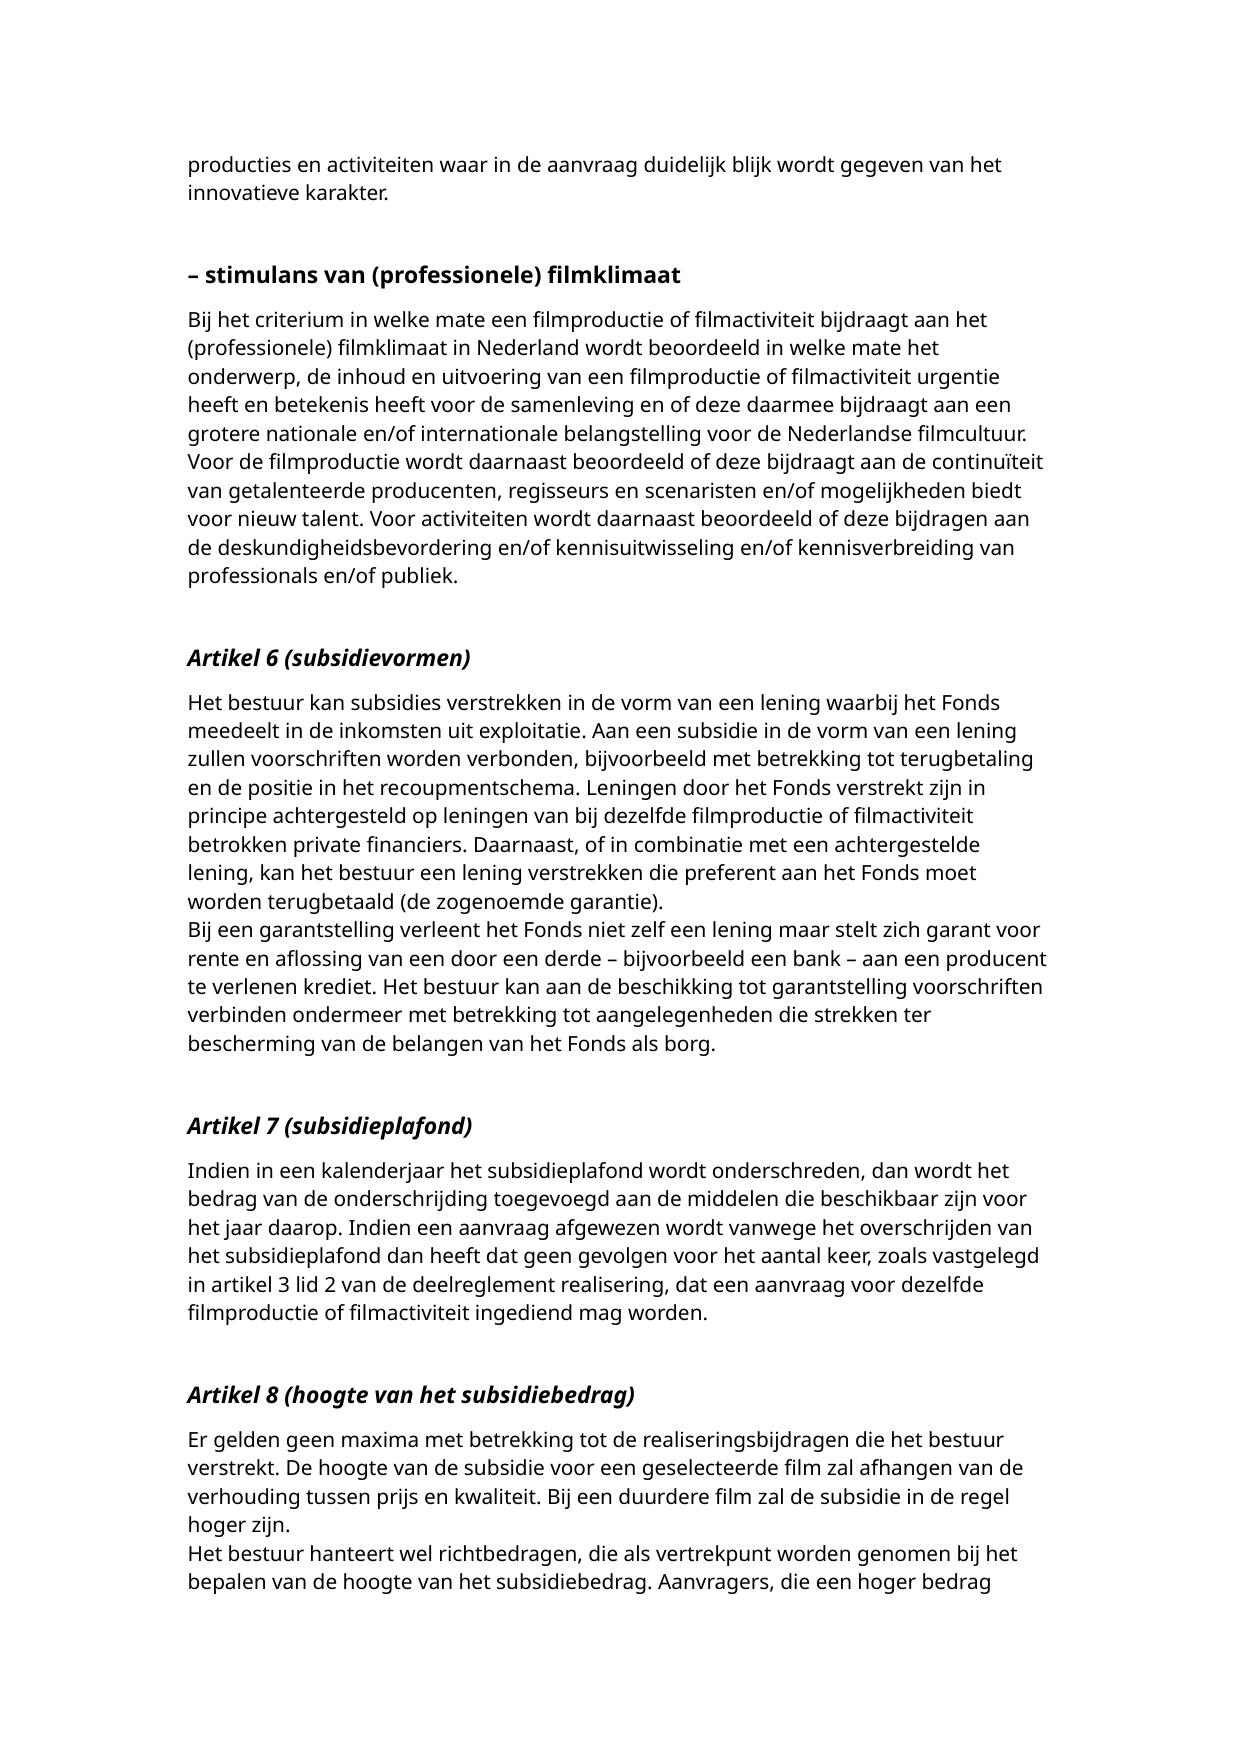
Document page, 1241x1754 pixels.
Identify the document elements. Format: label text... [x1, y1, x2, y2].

text Het bestuur kan subsidies verstrekken in de vorm van een lening waarbij het Fonds meedeelt in de inkomsten uit exploitatie. Aan een subsidie in de vorm van een lening zullen voorschriften worden verbonden, bijvoorbeeld met betrekking tot terugbetaling en de positie in het recoupmentschema. Leningen door het Fonds verstrekt zijn in principe achtergesteld op leningen van bij dezelfde filmproductie of filmactiviteit betrokken private financiers. Daarnaast, of in combinatie met een achtergestelde lening, kan het bestuur een lening verstrekken die preferent aan het Fonds moet worden terugbetaald (de zogenoemde garantie). [187, 688, 1053, 915]
text Bij een garantstelling verleent het Fonds niet zelf een lening maar stelt zich garant voor rente en aflossing van een door een derde – bijvoorbeeld een bank – aan een producent te verlenen krediet. Het bestuur kan aan de beschikking tot garantstelling voorschriften verbinden ondermeer met betrekking tot aangelegenheden die strekken ter bescherming van de belangen van het Fonds als borg. [187, 915, 1053, 1057]
subtitle – stimulans van (professionele) filmklimaat [187, 259, 1053, 290]
subtitle Artikel 7 (subsidieplafond) [187, 1110, 1053, 1141]
subtitle Artikel 6 (subsidievormen) [187, 641, 1053, 673]
text Het bestuur hanteert wel richtbedragen, die als vertrekpunt worden genomen bij het bepalen van de hoogte van het subsidiebedrag. Aanvragers, die een hoger bedrag [187, 1539, 1053, 1596]
subtitle Artikel 8 (hoogte van het subsidiebedrag) [187, 1379, 1053, 1410]
text Er gelden geen maxima met betrekking tot de realiseringsbijdragen die het bestuur verstrekt. De hoogte van de subsidie voor een geselecteerde film zal afhangen van de verhouding tussen prijs en kwaliteit. Bij een duurdere film zal de subsidie in de regel hoger zijn. [187, 1425, 1053, 1539]
text Bij het criterium in welke mate een filmproductie of filmactiviteit bijdraagt aan het (professionele) filmklimaat in Nederland wordt beoordeeld in welke mate het onderwerp, de inhoud en uitvoering van een filmproductie of filmactiviteit urgentie heeft en betekenis heeft voor de samenleving en of deze daarmee bijdraagt aan een grotere nationale en/of internationale belangstelling voor de Nederlandse filmcultuur. Voor de filmproductie wordt daarnaast beoordeeld of deze bijdraagt aan de continuïteit van getalenteerde producenten, regisseurs en scenaristen en/of mogelijkheden biedt voor nieuw talent. Voor activiteiten wordt daarnaast beoordeeld of deze bijdragen aan de deskundigheidsbevordering en/of kennisuitwisseling en/of kennisverbreiding van professionals en/of publiek. [187, 305, 1053, 589]
text producties en activiteiten waar in de aanvraag duidelijk blijk wordt gegeven van het innovatieve karakter. [187, 150, 1053, 207]
text Indien in een kalenderjaar het subsidieplafond wordt onderschreden, dan wordt het bedrag van de onderschrijding toegevoegd aan de middelen die beschikbaar zijn voor het jaar daarop. Indien een aanvraag afgewezen wordt vanwege het overschrijden van het subsidieplafond dan heeft dat geen gevolgen voor het aantal keer, zoals vastgelegd in artikel 3 lid 2 van de deelreglement realisering, dat een aanvraag voor dezelfde filmproductie of filmactiviteit ingediend mag worden. [187, 1156, 1053, 1327]
